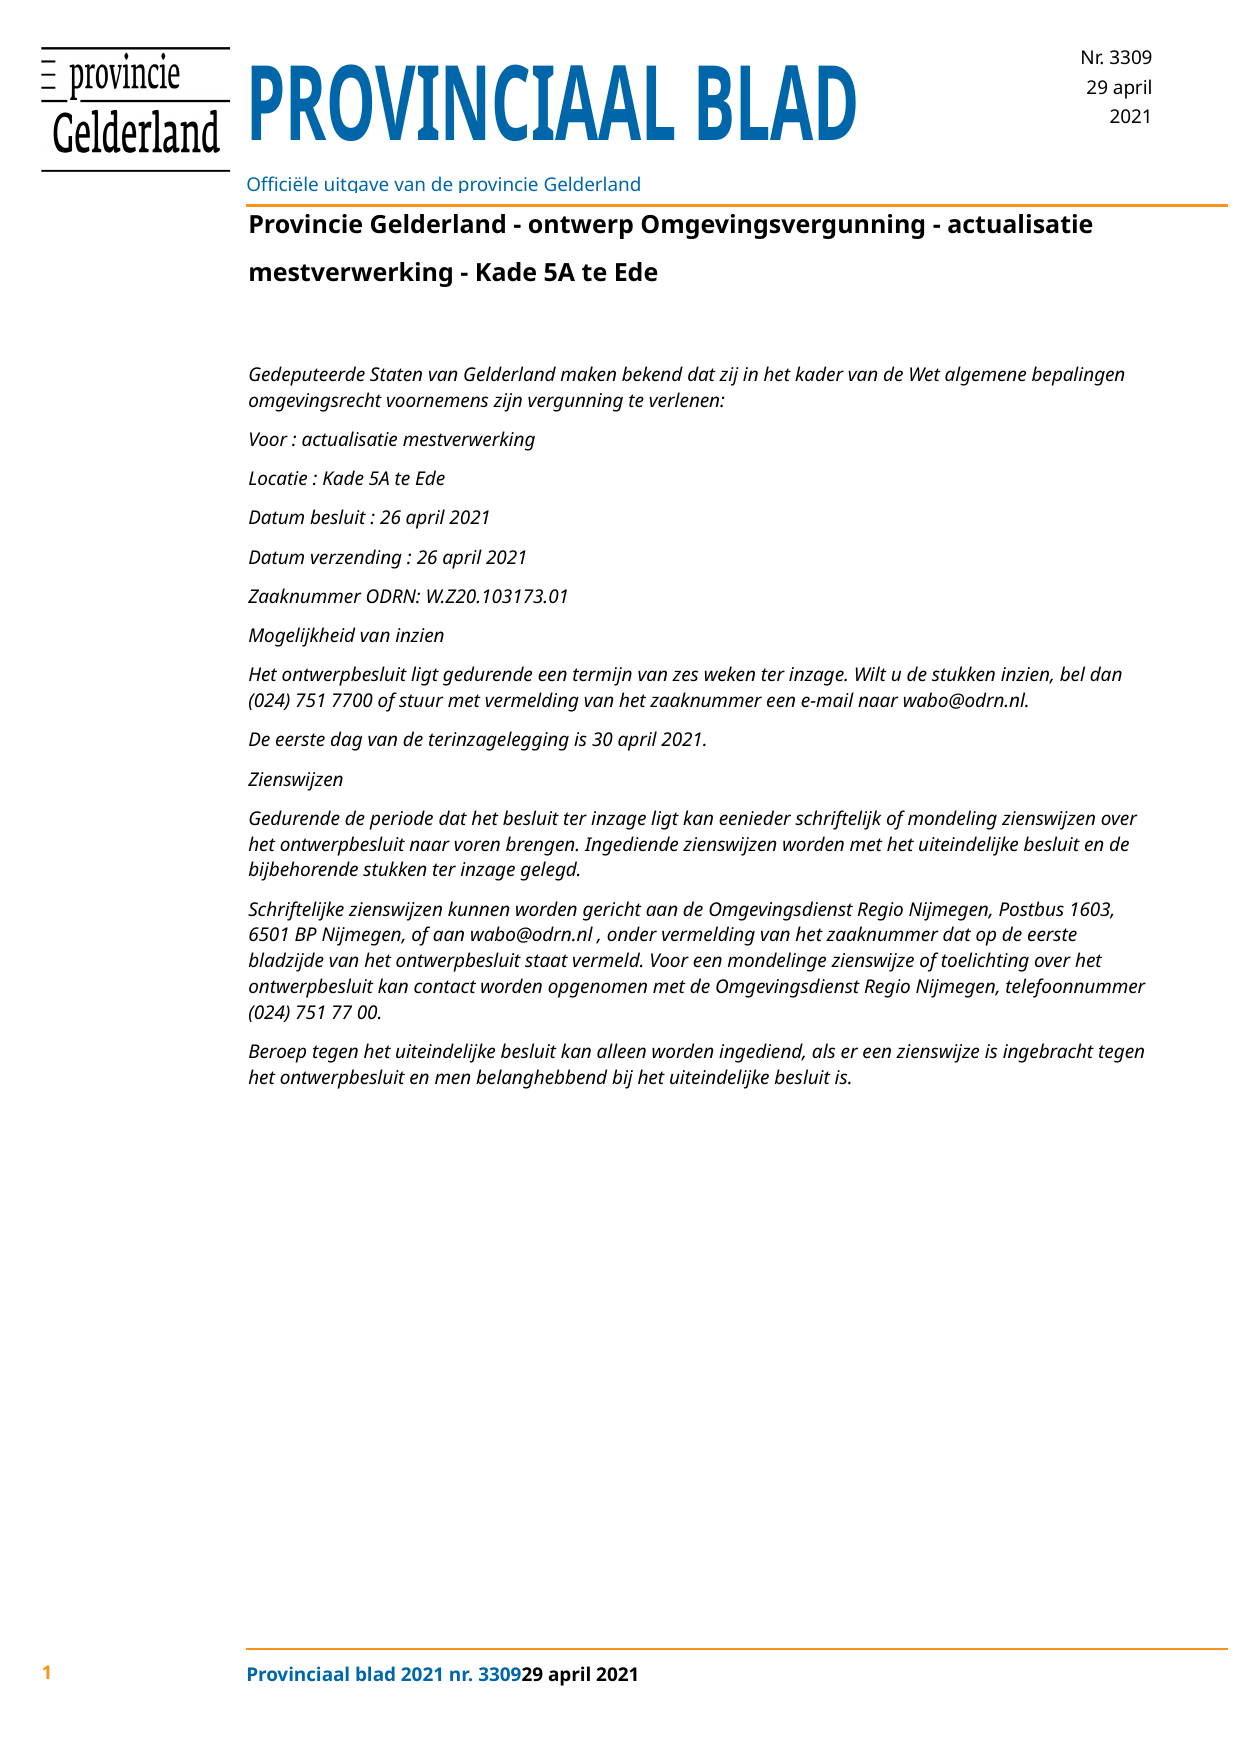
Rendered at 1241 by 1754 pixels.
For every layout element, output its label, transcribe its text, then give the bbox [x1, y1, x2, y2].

text Schriftelijke zienswijzen kunnen worden gericht aan de Omgevingsdienst Regio Nijmegen, Postbus 1603, 6501 BP Nijmegen, of aan wabo@odrn.nl , onder vermelding van het zaaknummer dat op de eerste bladzijde van het ontwerpbesluit staat vermeld. Voor een mondelinge zienswijze of toelichting over het ontwerpbesluit kan contact worden opgenomen met de Omgevingsdienst Regio Nijmegen, telefoonnummer (024) 751 77 00. [248, 896, 1152, 1024]
text Datum verzending : 26 april 2021 [248, 544, 1152, 569]
text Gedurende de periode dat het besluit ter inzage ligt kan eenieder schriftelijk of mondeling zienswijzen over het ontwerpbesluit naar voren brengen. Ingediende zienswijzen worden met het uiteindelijke besluit en de bijbehorende stukken ter inzage gelegd. [248, 805, 1152, 882]
text Gedeputeerde Staten van Gelderland maken bekend dat zij in het kader van de Wet algemene bepalingen omgevingsrecht voornemens zijn vergunning te verlenen: [248, 361, 1152, 412]
text Mogelijkheid van inzien [248, 622, 1152, 648]
text Voor : actualisatie mestverwerking [248, 426, 1152, 452]
text Zienswijzen [248, 766, 1152, 792]
text Locatie : Kade 5A te Ede [248, 465, 1152, 491]
text Beroep tegen het uiteindelijke besluit kan alleen worden ingediend, als er een zienswijze is ingebracht tegen het ontwerpbesluit en men belanghebbend bij het uiteindelijke besluit is. [248, 1038, 1152, 1089]
text De eerste dag van de terinzagelegging is 30 april 2021. [248, 727, 1152, 752]
text Datum besluit : 26 april 2021 [248, 504, 1152, 530]
text Provincie Gelderland - ontwerp Omgevingsvergunning - actualisatie mestverwerking - Kade 5A te Ede [248, 207, 1152, 288]
text Het ontwerpbesluit ligt gedurende een termijn van zes weken ter inzage. Wilt u de stukken inzien, bel dan (024) 751 7700 of stuur met vermelding van het zaaknummer een e-mail naar wabo@odrn.nl. [248, 662, 1152, 713]
picture [41, 47, 231, 172]
text Zaaknummer ODRN: W.Z20.103173.01 [248, 583, 1152, 609]
